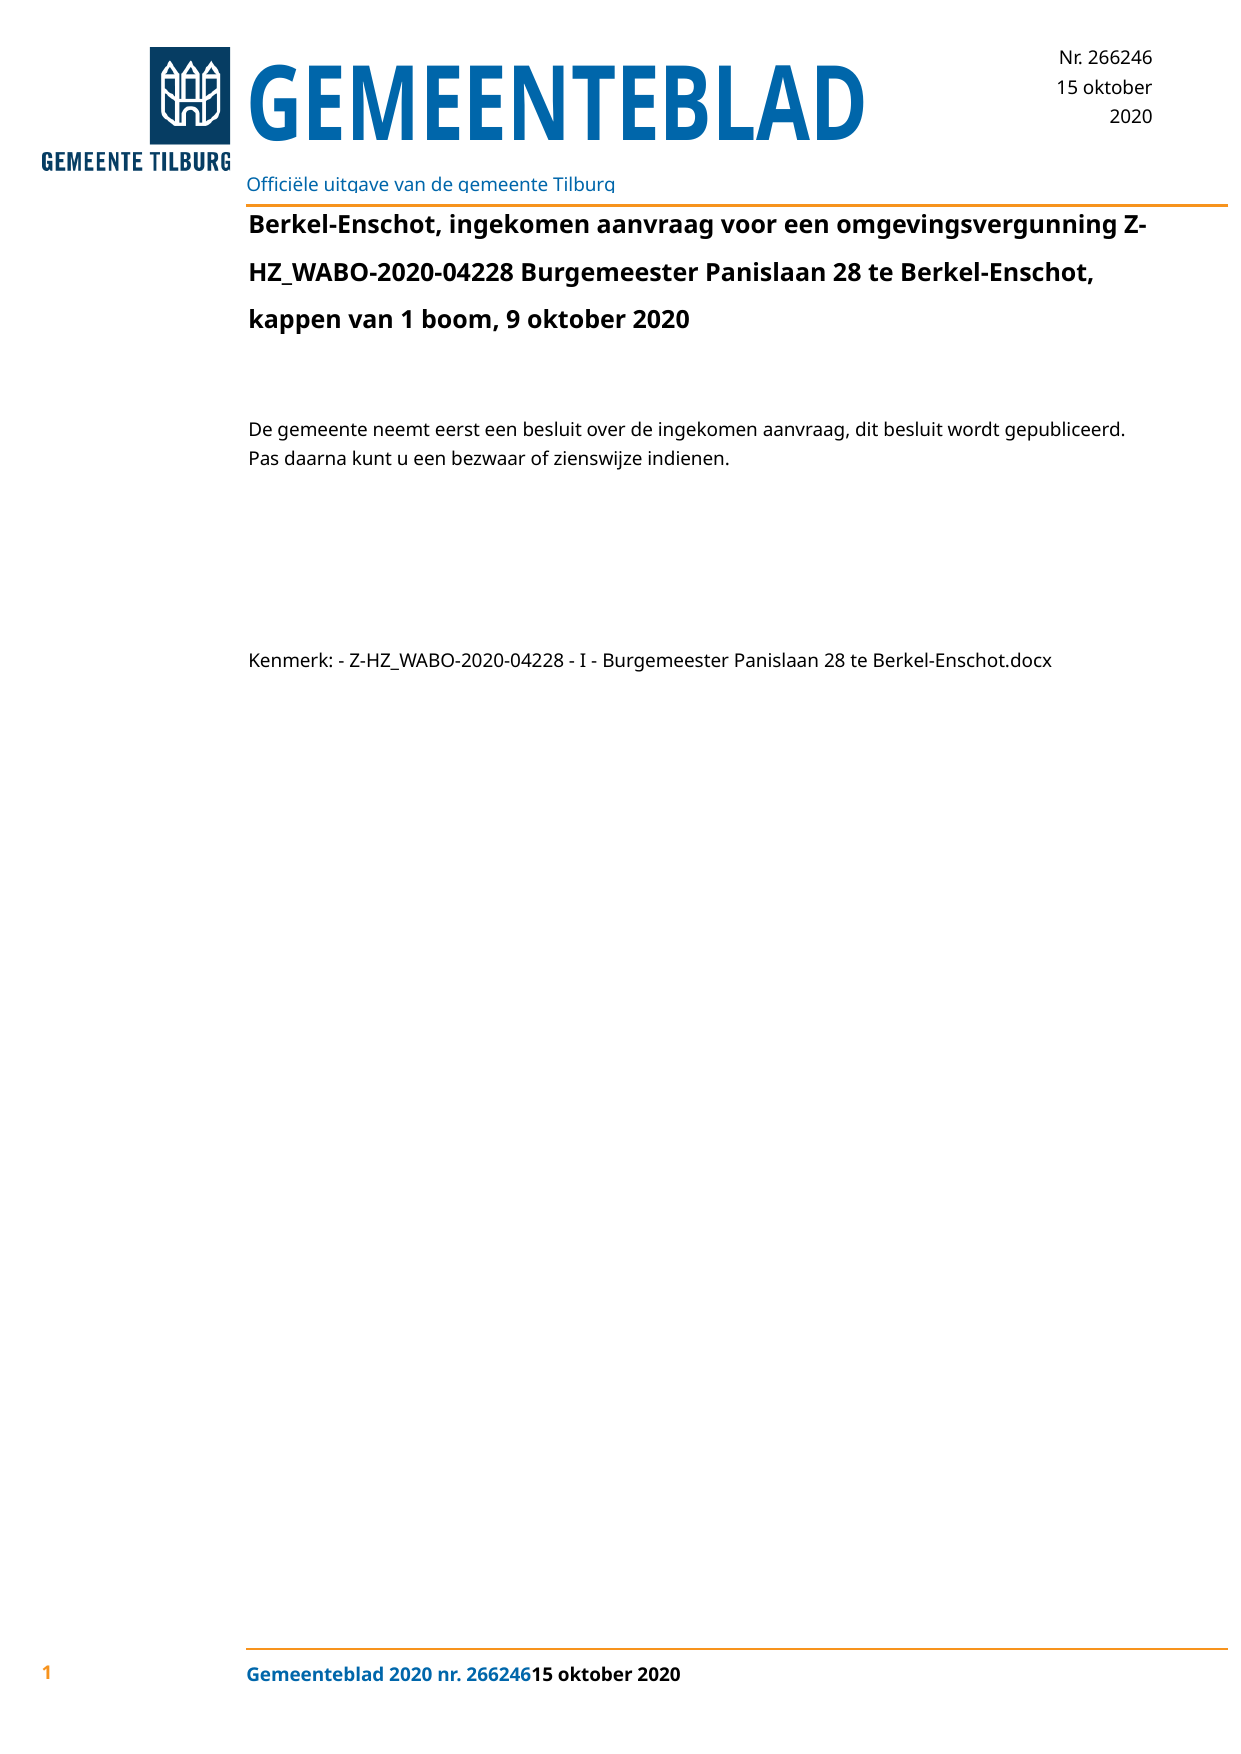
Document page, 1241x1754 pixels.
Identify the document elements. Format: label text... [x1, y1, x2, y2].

picture [41, 47, 231, 172]
text De gemeente neemt eerst een besluit over de ingekomen aanvraag, dit besluit wordt gepubliceerd. Pas daarna kunt u een bezwaar of zienswijze indienen. [248, 416, 1152, 471]
text Berkel-Enschot, ingekomen aanvraag voor een omgevingsvergunning Z-HZ_WABO-2020-04228 Burgemeester Panislaan 28 te Berkel-Enschot, kappen van 1 boom, 9 oktober 2020 [248, 207, 1152, 336]
text Kenmerk: - Z-HZ_WABO-2020-04228 - I - Burgemeester Panislaan 28 te Berkel-Enschot.docx [248, 647, 1152, 673]
